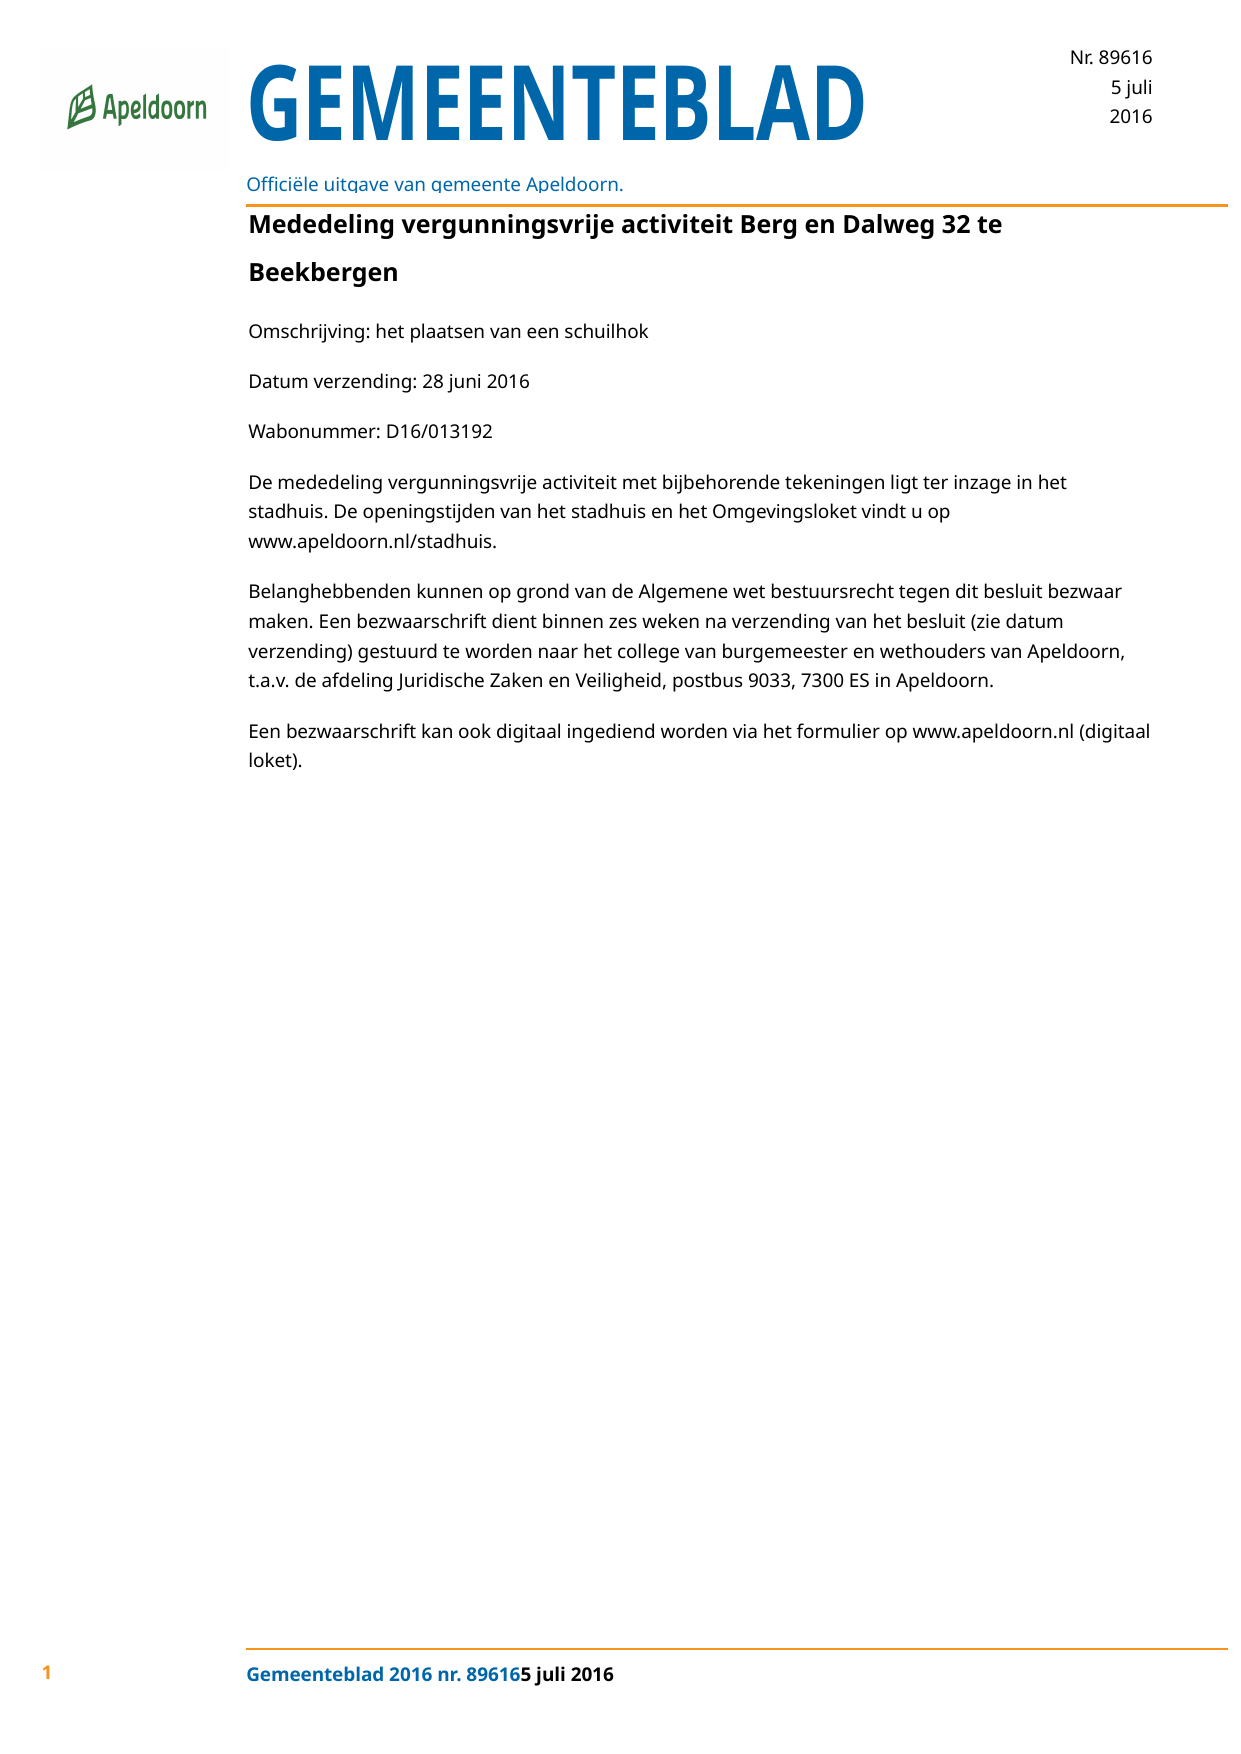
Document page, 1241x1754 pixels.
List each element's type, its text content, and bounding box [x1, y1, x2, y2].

text Wabonummer: D16/013192 [248, 419, 1152, 444]
text Omschrijving: het plaatsen van een schuilhok [248, 318, 1152, 344]
picture [41, 47, 231, 172]
text De mededeling vergunningsvrije activiteit met bijbehorende tekeningen ligt ter inzage in het stadhuis. De openingstijden van het stadhuis en het Omgevingsloket vindt u op www.apeldoorn.nl/stadhuis. [248, 469, 1152, 554]
text Een bezwaarschrift kan ook digitaal ingediend worden via het formulier op www.apeldoorn.nl (digitaal loket). [248, 718, 1152, 773]
text Belanghebbenden kunnen op grond van de Algemene wet bestuursrecht tegen dit besluit bezwaar maken. Een bezwaarschrift dient binnen zes weken na verzending van het besluit (zie datum verzending) gestuurd te worden naar het college van burgemeester en wethouders van Apeldoorn, t.a.v. de afdeling Juridische Zaken en Veiligheid, postbus 9033, 7300 ES in Apeldoorn. [248, 579, 1152, 693]
text Datum verzending: 28 juni 2016 [248, 368, 1152, 394]
text Mededeling vergunningsvrije activiteit Berg en Dalweg 32 te Beekbergen [248, 207, 1152, 288]
